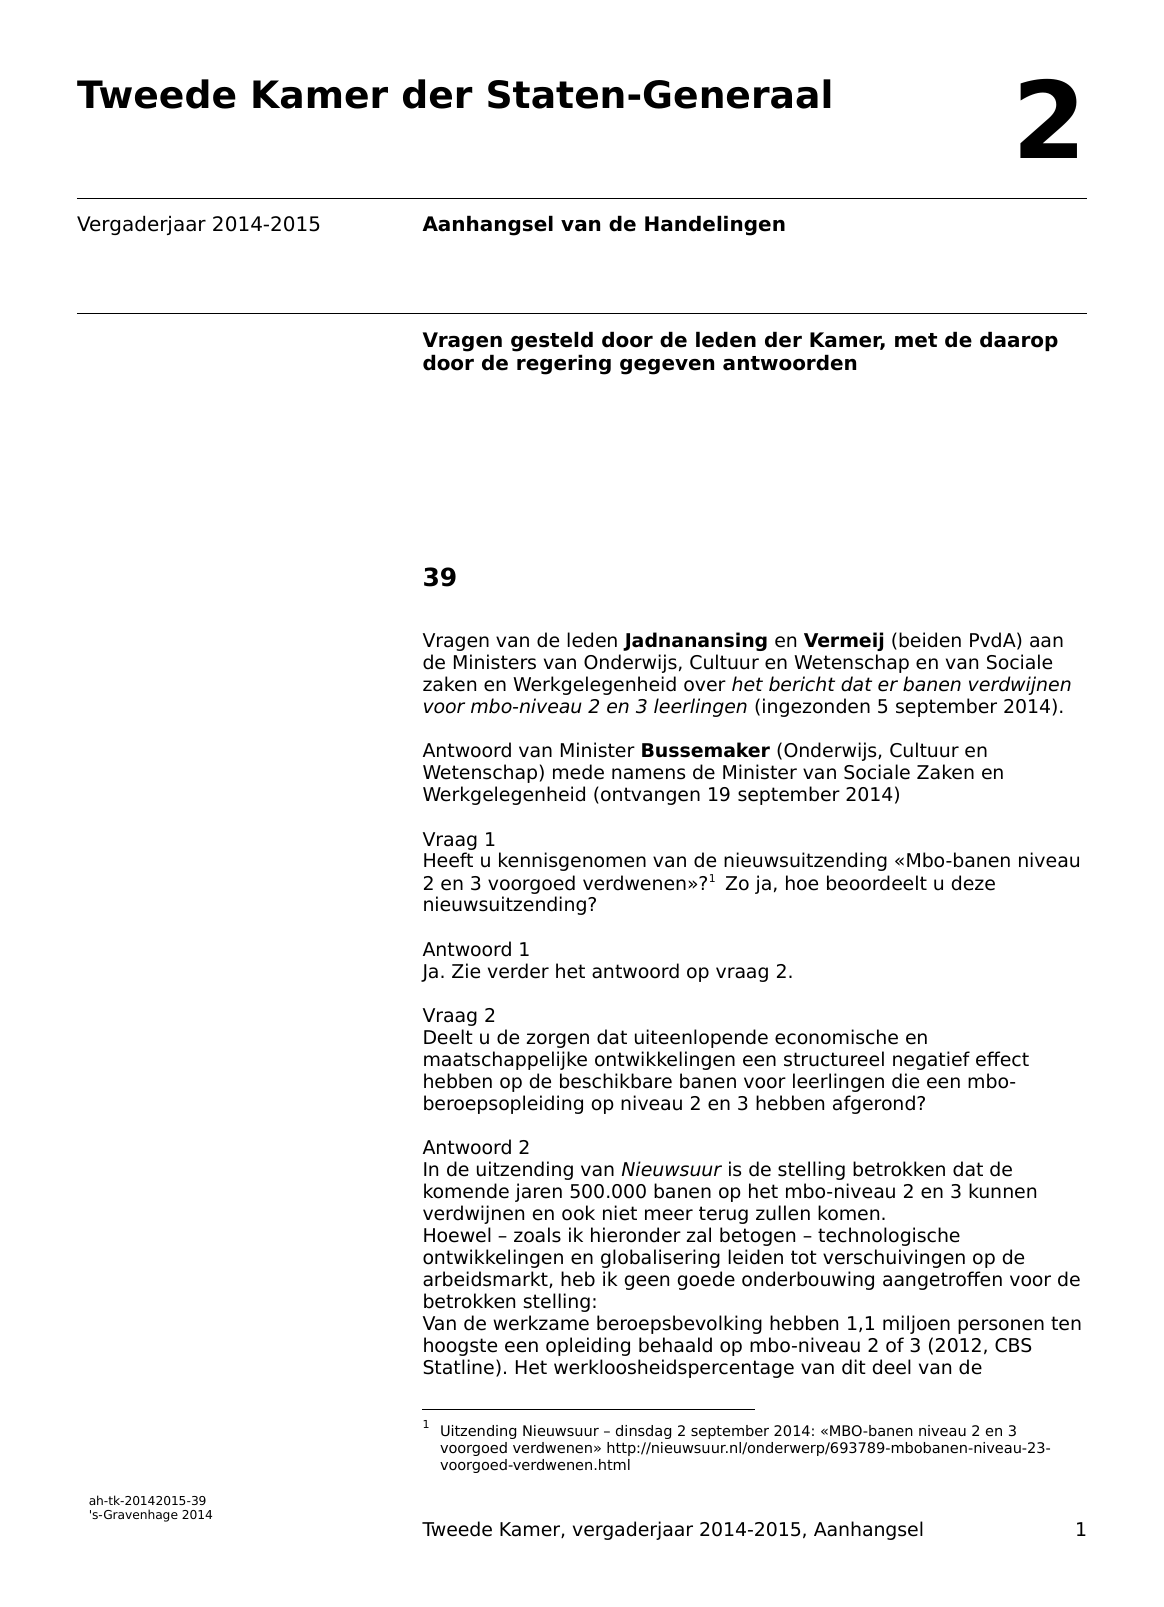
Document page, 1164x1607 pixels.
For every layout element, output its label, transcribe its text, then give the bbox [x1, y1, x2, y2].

table_header 2 [886, 59, 1087, 198]
text In de uitzending van Nieuwsuur is de stelling betrokken dat de komende jaren 500.000 banen op het mbo-niveau 2 en 3 kunnen verdwijnen en ook niet meer terug zullen komen. [422, 1159, 1087, 1225]
text 's-Gravenhage 2014 [88, 1508, 323, 1522]
text Deelt u de zorgen dat uiteenlopende economische en maatschappelijke ontwikkelingen een structureel negatief effect hebben op de beschikbare banen voor leerlingen die een mbo-beroepsopleiding op niveau 2 en 3 hebben afgerond? [422, 1027, 1087, 1114]
text ah-tk-20142015-39 [88, 1494, 323, 1508]
table_cell Vergaderjaar 2014-2015 [77, 199, 422, 313]
table_cell [77, 314, 422, 375]
table_header Tweede Kamer der Staten-Generaal [77, 59, 886, 198]
text Vragen van de leden Jadnanansing en Vermeij (beiden PvdA) aan de Ministers van Onderwijs, Cultuur en Wetenschap en van Sociale zaken en Werkgelegenheid over het bericht dat er banen verdwijnen voor mbo-niveau 2 en 3 leerlingen (ingezonden 5 september 2014). [422, 630, 1087, 718]
text Antwoord 2 [422, 1137, 1087, 1159]
text Vraag 2 [422, 1005, 1087, 1027]
text 39 [422, 563, 1087, 592]
text Heeft u kennisgenomen van de nieuwsuitzending «Mbo-banen niveau 2 en 3 voorgoed verdwenen»? Zo ja, hoe beoordeelt u deze nieuwsuitzending? [422, 850, 1087, 916]
text Ja. Zie verder het antwoord op vraag 2. [422, 961, 1087, 982]
text Hoewel – zoals ik hieronder zal betogen – technologische ontwikkelingen en globalisering leiden tot verschuivingen op de arbeidsmarkt, heb ik geen goede onderbouwing aangetroffen voor de betrokken stelling: [422, 1225, 1087, 1313]
text Van de werkzame beroepsbevolking hebben 1,1 miljoen personen ten hoogste een opleiding behaald op mbo-niveau 2 of 3 (2012, CBS Statline). Het werkloosheidspercentage van dit deel van de [422, 1313, 1087, 1378]
text Antwoord 1 [422, 938, 1087, 961]
table_cell Aanhangsel van de Handelingen [422, 199, 1087, 313]
text Vraag 1 [422, 828, 1087, 850]
text Uitzending Nieuwsuur – dinsdag 2 september 2014: «MBO-banen niveau 2 en 3 voorgoed verdwenen» http://nieuwsuur.nl/onderwerp/693789-mbobanen-niveau-23-voorgoed-verdwenen.html [422, 1418, 1087, 1474]
table_cell Vragen gesteld door de leden der Kamer, met de daarop door de regering gegeven antwoorden [422, 314, 1087, 375]
text Antwoord van Minister Bussemaker (Onderwijs, Cultuur en Wetenschap) mede namens de Minister van Sociale Zaken en Werkgelegenheid (ontvangen 19 september 2014) [422, 740, 1087, 806]
